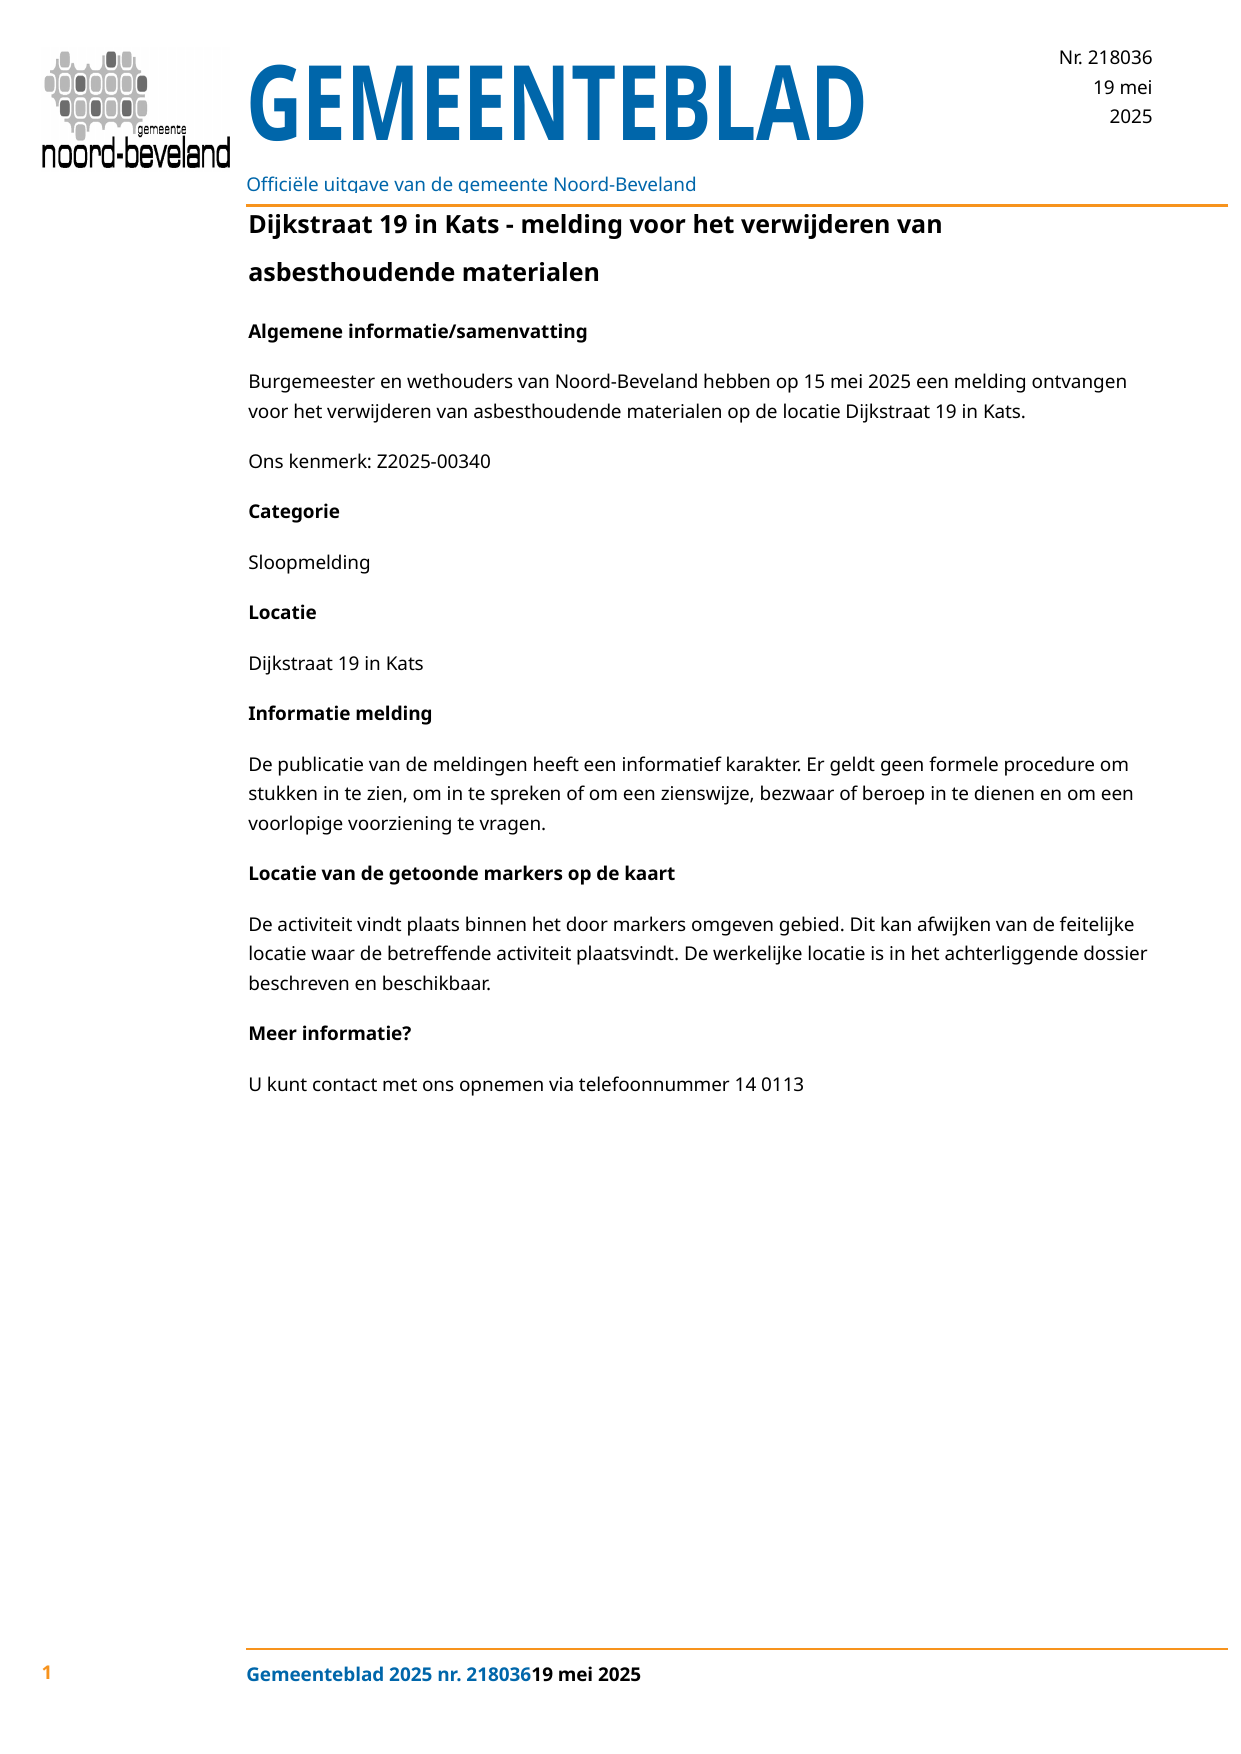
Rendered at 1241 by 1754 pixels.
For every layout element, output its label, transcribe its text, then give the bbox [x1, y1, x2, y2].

text Meer informatie? [248, 1020, 1152, 1046]
text Categorie [248, 499, 1152, 524]
text Ons kenmerk: Z2025-00340 [248, 448, 1152, 474]
text De publicatie van de meldingen heeft een informatief karakter. Er geldt geen formele procedure om stukken in te zien, om in te spreken of om een zienswijze, bezwaar of beroep in te dienen en om een voorlopige voorziening te vragen. [248, 751, 1152, 836]
text Algemene informatie/samenvatting [248, 318, 1152, 344]
text De activiteit vindt plaats binnen het door markers omgeven gebied. Dit kan afwijken van de feitelijke locatie waar de betreffende activiteit plaatsvindt. De werkelijke locatie is in het achterliggende dossier beschreven en beschikbaar. [248, 911, 1152, 996]
text Dijkstraat 19 in Kats [248, 650, 1152, 676]
text Dijkstraat 19 in Kats - melding voor het verwijderen van asbesthoudende materialen [248, 207, 1152, 288]
text U kunt contact met ons opnemen via telefoonnummer 14 0113 [248, 1071, 1152, 1097]
text Locatie van de getoonde markers op de kaart [248, 860, 1152, 886]
picture [41, 47, 231, 172]
text Locatie [248, 599, 1152, 625]
text Burgemeester en wethouders van Noord-Beveland hebben op 15 mei 2025 een melding ontvangen voor het verwijderen van asbesthoudende materialen op de locatie Dijkstraat 19 in Kats. [248, 368, 1152, 424]
text Informatie melding [248, 700, 1152, 726]
text Sloopmelding [248, 549, 1152, 575]
